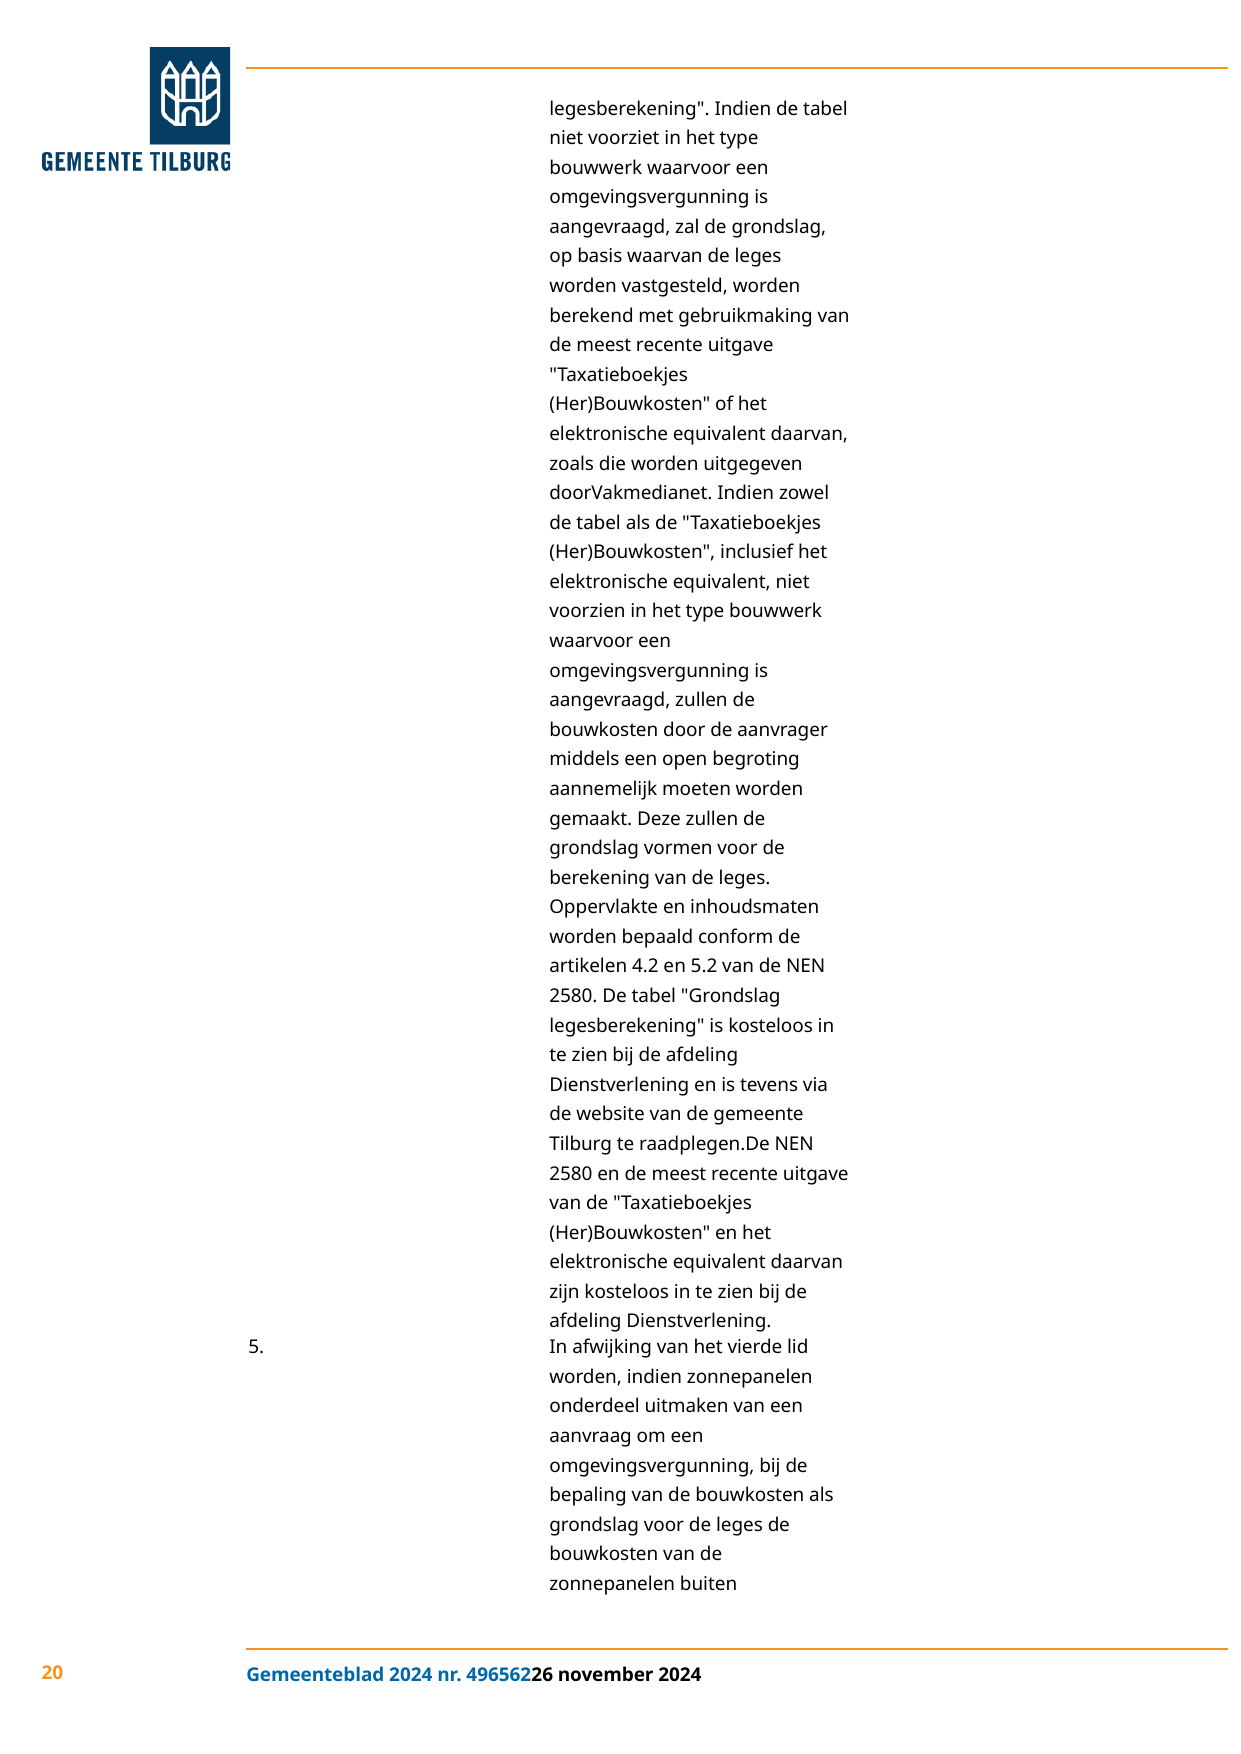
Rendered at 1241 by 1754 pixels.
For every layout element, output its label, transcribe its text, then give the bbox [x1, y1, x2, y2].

table_cell 5. [248, 1334, 549, 1596]
table_cell legesberekening". Indien de tabel niet voorziet in het type bouwwerk waarvoor een omgevingsvergunning is aangevraagd, zal de grondslag, op basis waarvan de leges worden vastgesteld, worden berekend met gebruikmaking van de meest recente uitgave "Taxatieboekjes (Her)Bouwkosten" of het elektronische equivalent daarvan, zoals die worden uitgegeven doorVakmedianet. Indien zowel de tabel als de "Taxatieboekjes (Her)Bouwkosten", inclusief het elektronische equivalent, niet voorzien in het type bouwwerk waarvoor een omgevingsvergunning is aangevraagd, zullen de bouwkosten door de aanvrager middels een open begroting aannemelijk moeten worden gemaakt. Deze zullen de grondslag vormen voor de berekening van de leges. Oppervlakte en inhoudsmaten worden bepaald conform de artikelen 4.2 en 5.2 van de NEN 2580. De tabel "Grondslag legesberekening" is kosteloos in te zien bij de afdeling Dienstverlening en is tevens via de website van de gemeente Tilburg te raadplegen.De NEN 2580 en de meest recente uitgave van de "Taxatieboekjes (Her)Bouwkosten" en het elektronische equivalent daarvan zijn kosteloos in te zien bij de afdeling Dienstverlening. [549, 95, 850, 1333]
table_cell In afwijking van het vierde lid worden, indien zonnepanelen onderdeel uitmaken van een aanvraag om een omgevingsvergunning, bij de bepaling van de bouwkosten als grondslag voor de leges de bouwkosten van de zonnepanelen buiten [549, 1334, 850, 1596]
table_cell [850, 95, 1152, 1333]
table_cell [248, 95, 549, 1333]
table_cell [850, 1334, 1152, 1596]
picture [41, 47, 231, 172]
